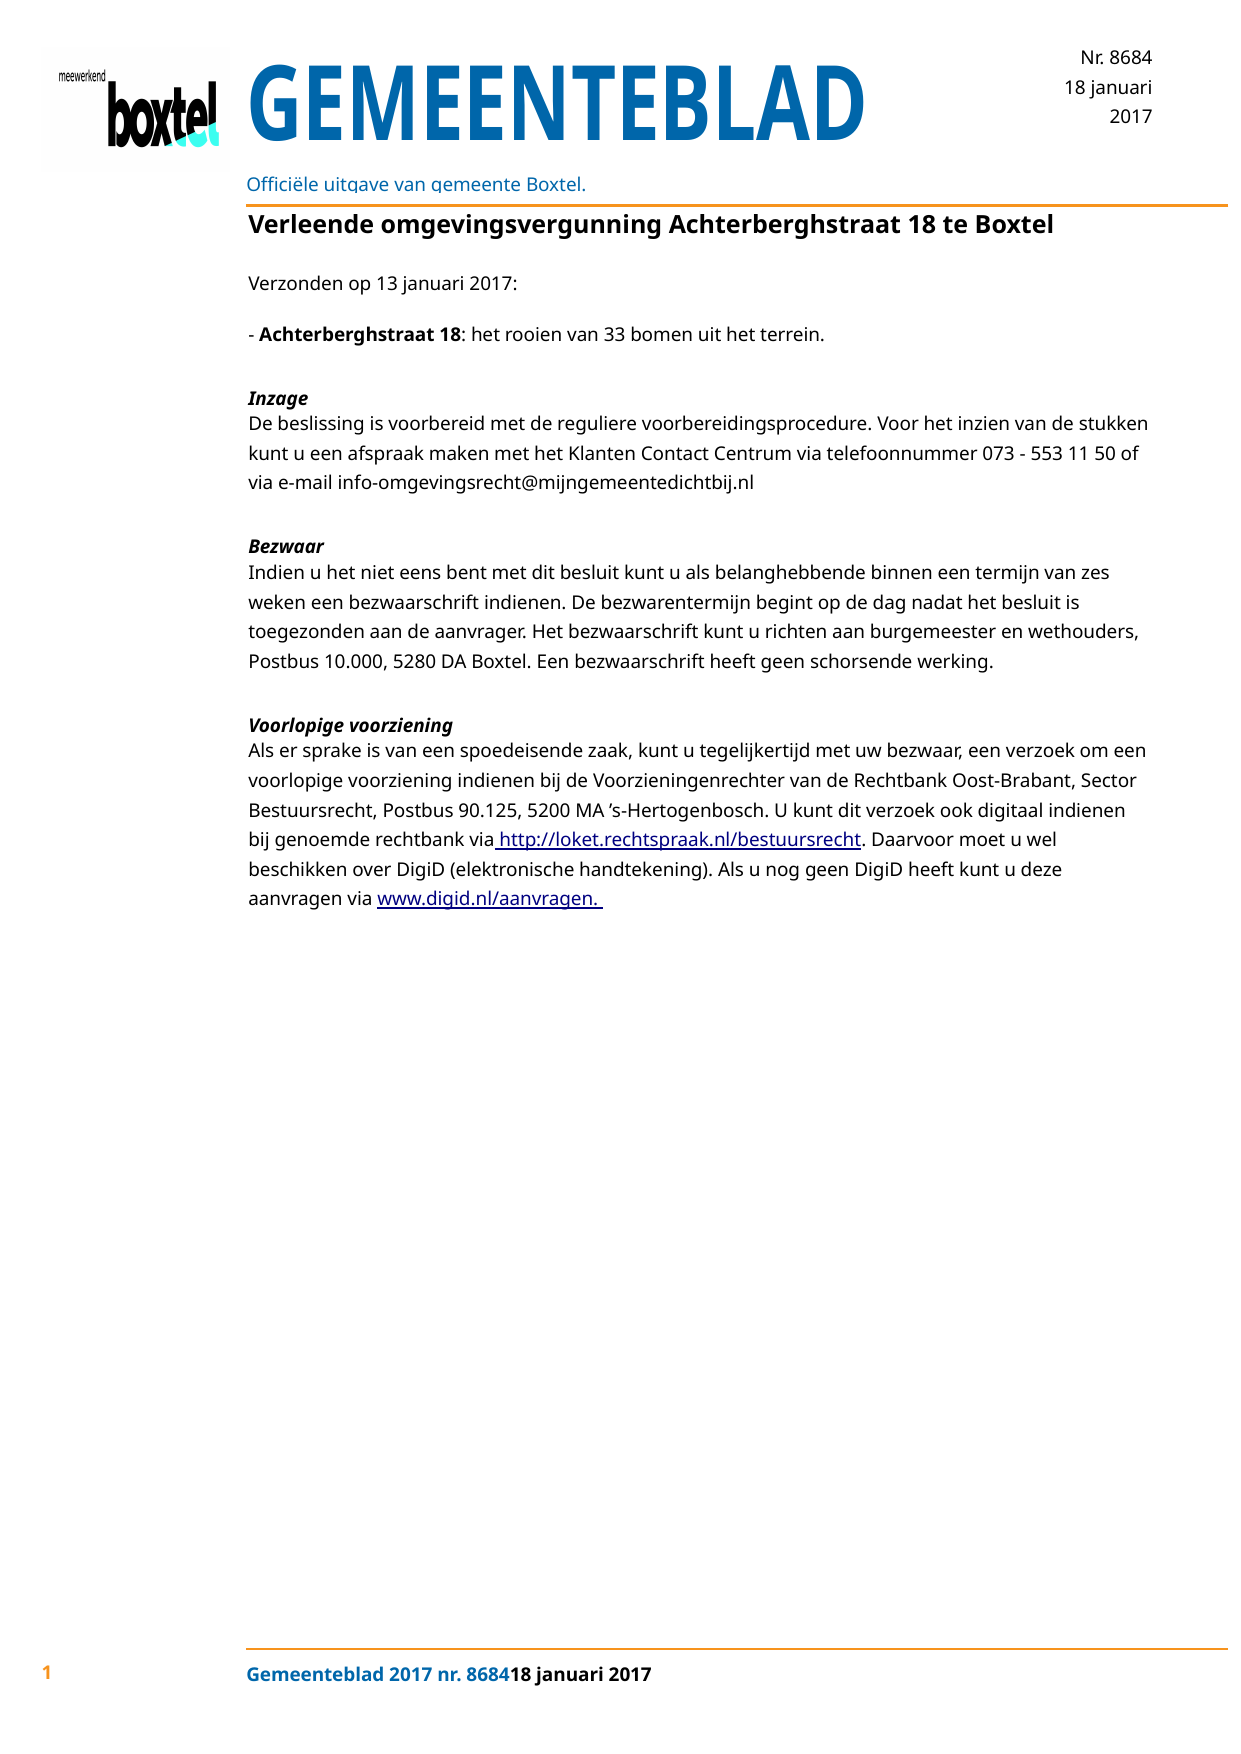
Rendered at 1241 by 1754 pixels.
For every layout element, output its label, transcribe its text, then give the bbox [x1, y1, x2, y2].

text Voorlopige voorziening [248, 712, 1152, 738]
text - Achterberghstraat 18: het rooien van 33 bomen uit het terrein. [248, 321, 1152, 346]
text Bezwaar [248, 533, 1152, 559]
text Indien u het niet eens bent met dit besluit kunt u als belanghebbende binnen een termijn van zes weken een bezwaarschrift indienen. De bezwarentermijn begint op de dag nadat het besluit is toegezonden aan de aanvrager. Het bezwaarschrift kunt u richten aan burgemeester en wethouders, Postbus 10.000, 5280 DA Boxtel. Een bezwaarschrift heeft geen schorsende werking. [248, 559, 1152, 674]
picture [41, 47, 231, 172]
text Inzage [248, 385, 1152, 410]
text Verleende omgevingsvergunning Achterberghstraat 18 te Boxtel [248, 207, 1152, 241]
text De beslissing is voorbereid met de reguliere voorbereidingsprocedure. Voor het inzien van de stukken kunt u een afspraak maken met het Klanten Contact Centrum via telefoonnummer 073 - 553 11 50 of via e-mail info-omgevingsrecht@mijngemeentedichtbij.nl [248, 410, 1152, 495]
text Verzonden op 13 januari 2017: [248, 270, 1152, 296]
text Als er sprake is van een spoedeisende zaak, kunt u tegelijkertijd met uw bezwaar, een verzoek om een voorlopige voorziening indienen bij de Voorzieningenrechter van de Rechtbank Oost-Brabant, Sector Bestuursrecht, Postbus 90.125, 5200 MA ’s-Hertogenbosch. U kunt dit verzoek ook digitaal indienen bij genoemde rechtbank via http://loket.rechtspraak.nl/bestuursrecht. Daarvoor moet u wel beschikken over DigiD (elektronische handtekening). Als u nog geen DigiD heeft kunt u deze aanvragen via www.digid.nl/aanvragen. [248, 738, 1152, 911]
